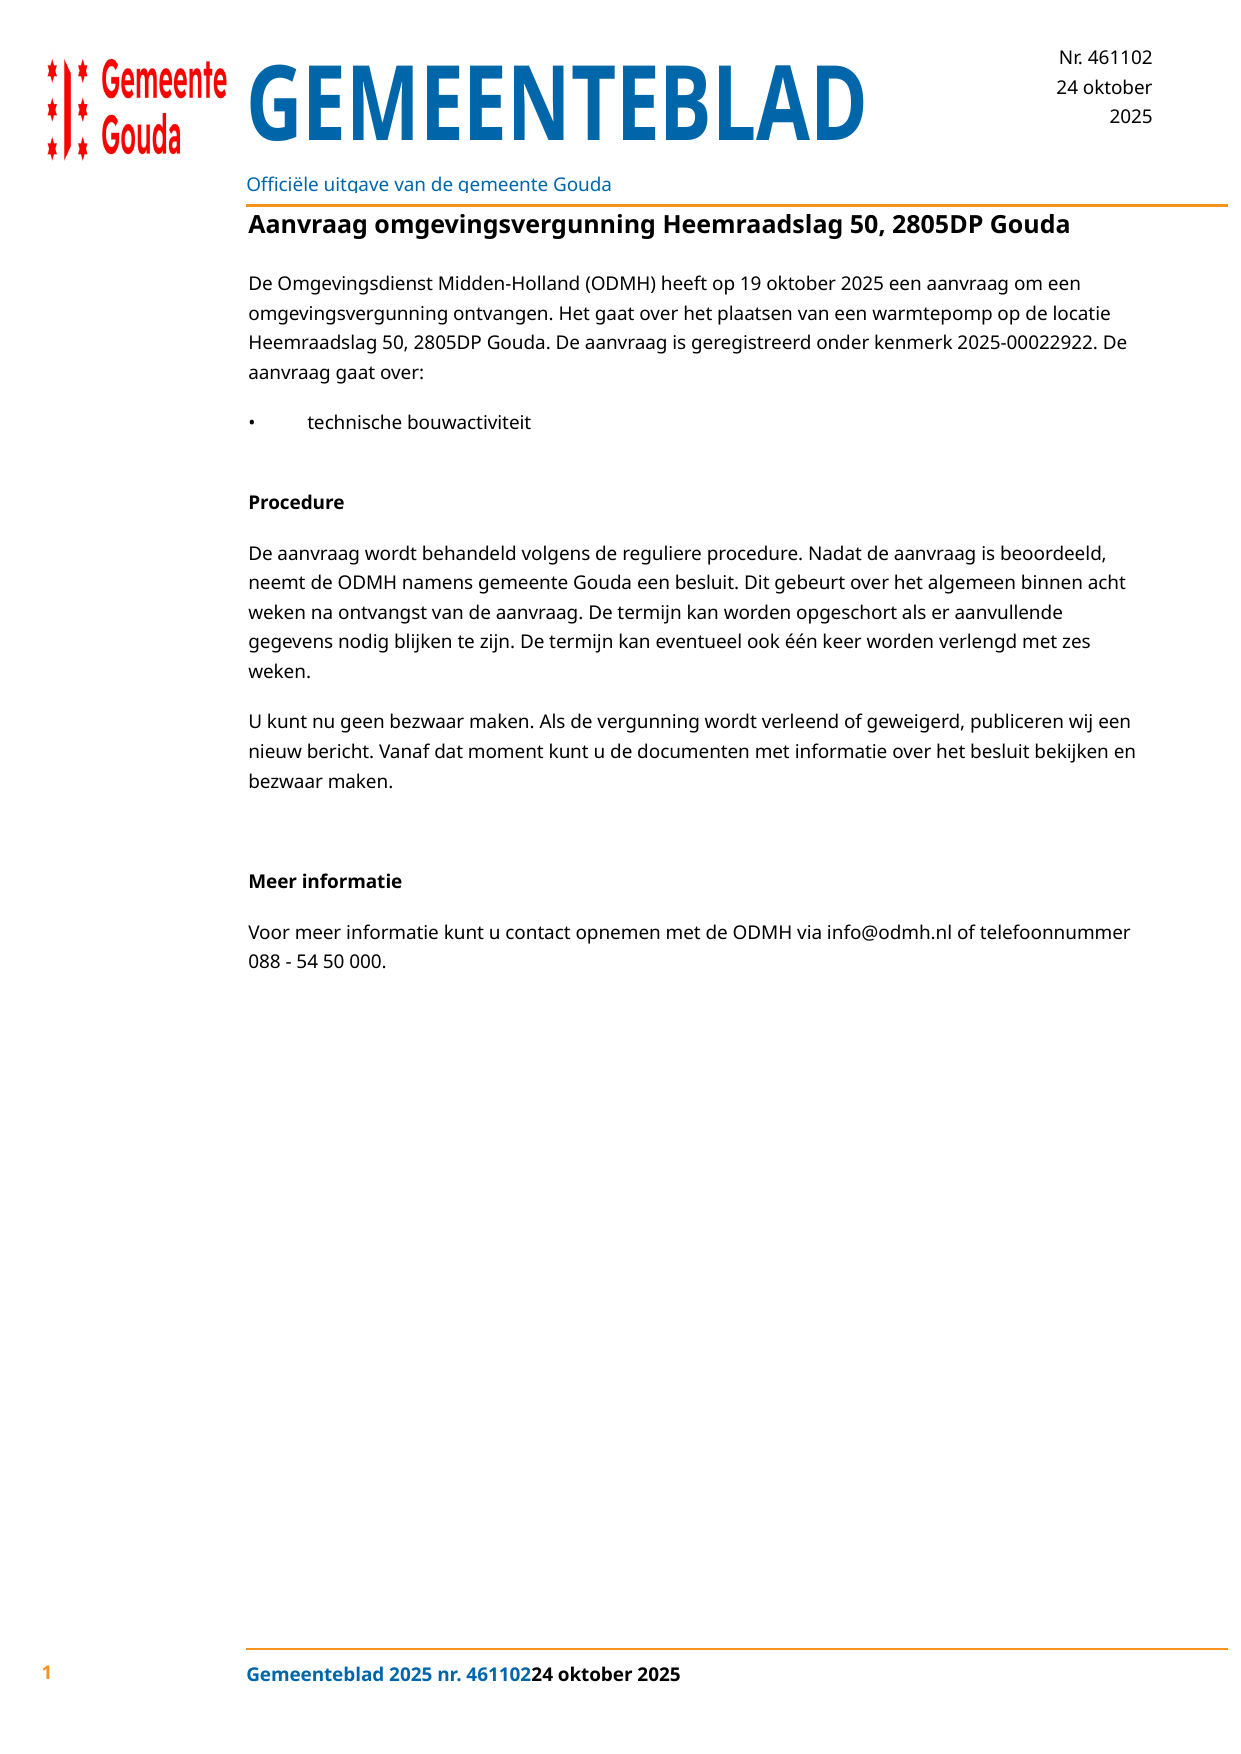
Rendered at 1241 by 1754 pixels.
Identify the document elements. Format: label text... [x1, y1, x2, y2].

text Meer informatie [248, 869, 1152, 894]
picture [41, 47, 231, 172]
text Aanvraag omgevingsvergunning Heemraadslag 50, 2805DP Gouda [248, 207, 1152, 241]
text U kunt nu geen bezwaar maken. Als de vergunning wordt verleend of geweigerd, publiceren wij een nieuw bericht. Vanaf dat moment kunt u de documenten met informatie over het besluit bekijken en bezwaar maken. [248, 709, 1152, 793]
text Voor meer informatie kunt u contact opnemen met de ODMH via info@odmh.nl of telefoonnummer 088 - 54 50 000. [248, 919, 1152, 974]
text De aanvraag wordt behandeld volgens de reguliere procedure. Nadat de aanvraag is beoordeeld, neemt de ODMH namens gemeente Gouda een besluit. Dit gebeurt over het algemeen binnen acht weken na ontvangst van de aanvraag. De termijn kan worden opgeschort als er aanvullende gegevens nodig blijken te zijn. De termijn kan eventueel ook één keer worden verlengd met zes weken. [248, 540, 1152, 684]
text De Omgevingsdienst Midden-Holland (ODMH) heeft op 19 oktober 2025 een aanvraag om een omgevingsvergunning ontvangen. Het gaat over het plaatsen van een warmtepomp op de locatie Heemraadslag 50, 2805DP Gouda. De aanvraag is geregistreerd onder kenmerk 2025-00022922. De aanvraag gaat over: [248, 270, 1152, 385]
text Procedure [248, 489, 1152, 515]
list technische bouwactiviteit [248, 409, 1152, 435]
